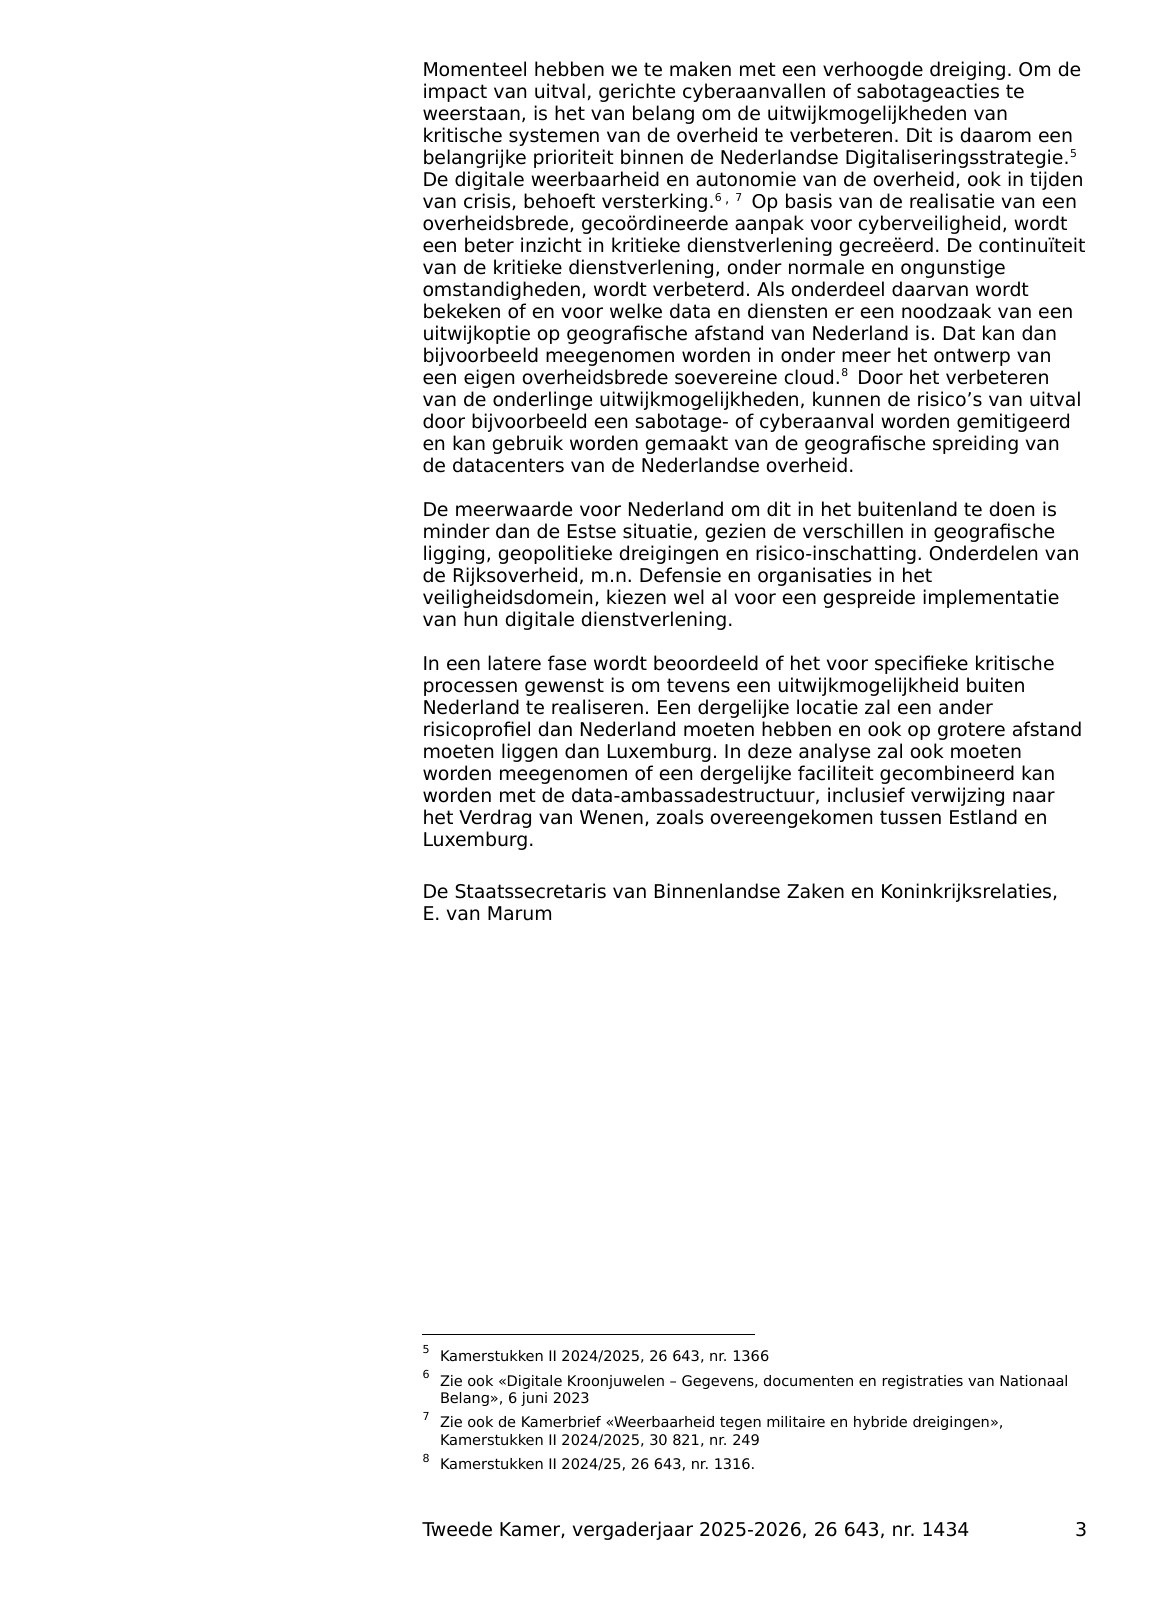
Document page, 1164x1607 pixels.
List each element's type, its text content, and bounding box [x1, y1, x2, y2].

text In een latere fase wordt beoordeeld of het voor specifieke kritische processen gewenst is om tevens een uitwijkmogelijkheid buiten Nederland te realiseren. Een dergelijke locatie zal een ander risicoprofiel dan Nederland moeten hebben en ook op grotere afstand moeten liggen dan Luxemburg. In deze analyse zal ook moeten worden meegenomen of een dergelijke faciliteit gecombineerd kan worden met de data-ambassadestructuur, inclusief verwijzing naar het Verdrag van Wenen, zoals overeengekomen tussen Estland en Luxemburg. [422, 653, 1087, 851]
text Zie ook «Digitale Kroonjuwelen – Gegevens, documenten en registraties van Nationaal Belang», 6 juni 2023 [422, 1368, 1087, 1407]
text Kamerstukken II 2024/2025, 26 643, nr. 1366 [422, 1343, 1087, 1366]
text Kamerstukken II 2024/25, 26 643, nr. 1316. [422, 1452, 1087, 1474]
text De meerwaarde voor Nederland om dit in het buitenland te doen is minder dan de Estse situatie, gezien de verschillen in geografische ligging, geopolitieke dreigingen en risico-inschatting. Onderdelen van de Rijksoverheid, m.n. Defensie en organisaties in het veiligheidsdomein, kiezen wel al voor een gespreide implementatie van hun digitale dienstverlening. [422, 499, 1087, 631]
text De Staatssecretaris van Binnenlandse Zaken en Koninkrijksrelaties, E. van Marum [422, 881, 1087, 925]
text Zie ook de Kamerbrief «Weerbaarheid tegen militaire en hybride dreigingen», Kamerstukken II 2024/2025, 30 821, nr. 249 [422, 1410, 1087, 1449]
text Momenteel hebben we te maken met een verhoogde dreiging. Om de impact van uitval, gerichte cyberaanvallen of sabotageacties te weerstaan, is het van belang om de uitwijkmogelijkheden van kritische systemen van de overheid te verbeteren. Dit is daarom een belangrijke prioriteit binnen de Nederlandse Digitaliseringsstrategie. De digitale weerbaarheid en autonomie van de overheid, ook in tijden van crisis, behoeft versterking., Op basis van de realisatie van een overheidsbrede, gecoördineerde aanpak voor cyberveiligheid, wordt een beter inzicht in kritieke dienstverlening gecreëerd. De continuïteit van de kritieke dienstverlening, onder normale en ongunstige omstandigheden, wordt verbeterd. Als onderdeel daarvan wordt bekeken of en voor welke data en diensten er een noodzaak van een uitwijkoptie op geografische afstand van Nederland is. Dat kan dan bijvoorbeeld meegenomen worden in onder meer het ontwerp van een eigen overheidsbrede soevereine cloud. Door het verbeteren van de onderlinge uitwijkmogelijkheden, kunnen de risico’s van uitval door bijvoorbeeld een sabotage- of cyberaanval worden gemitigeerd en kan gebruik worden gemaakt van de geografische spreiding van de datacenters van de Nederlandse overheid. [422, 59, 1087, 477]
